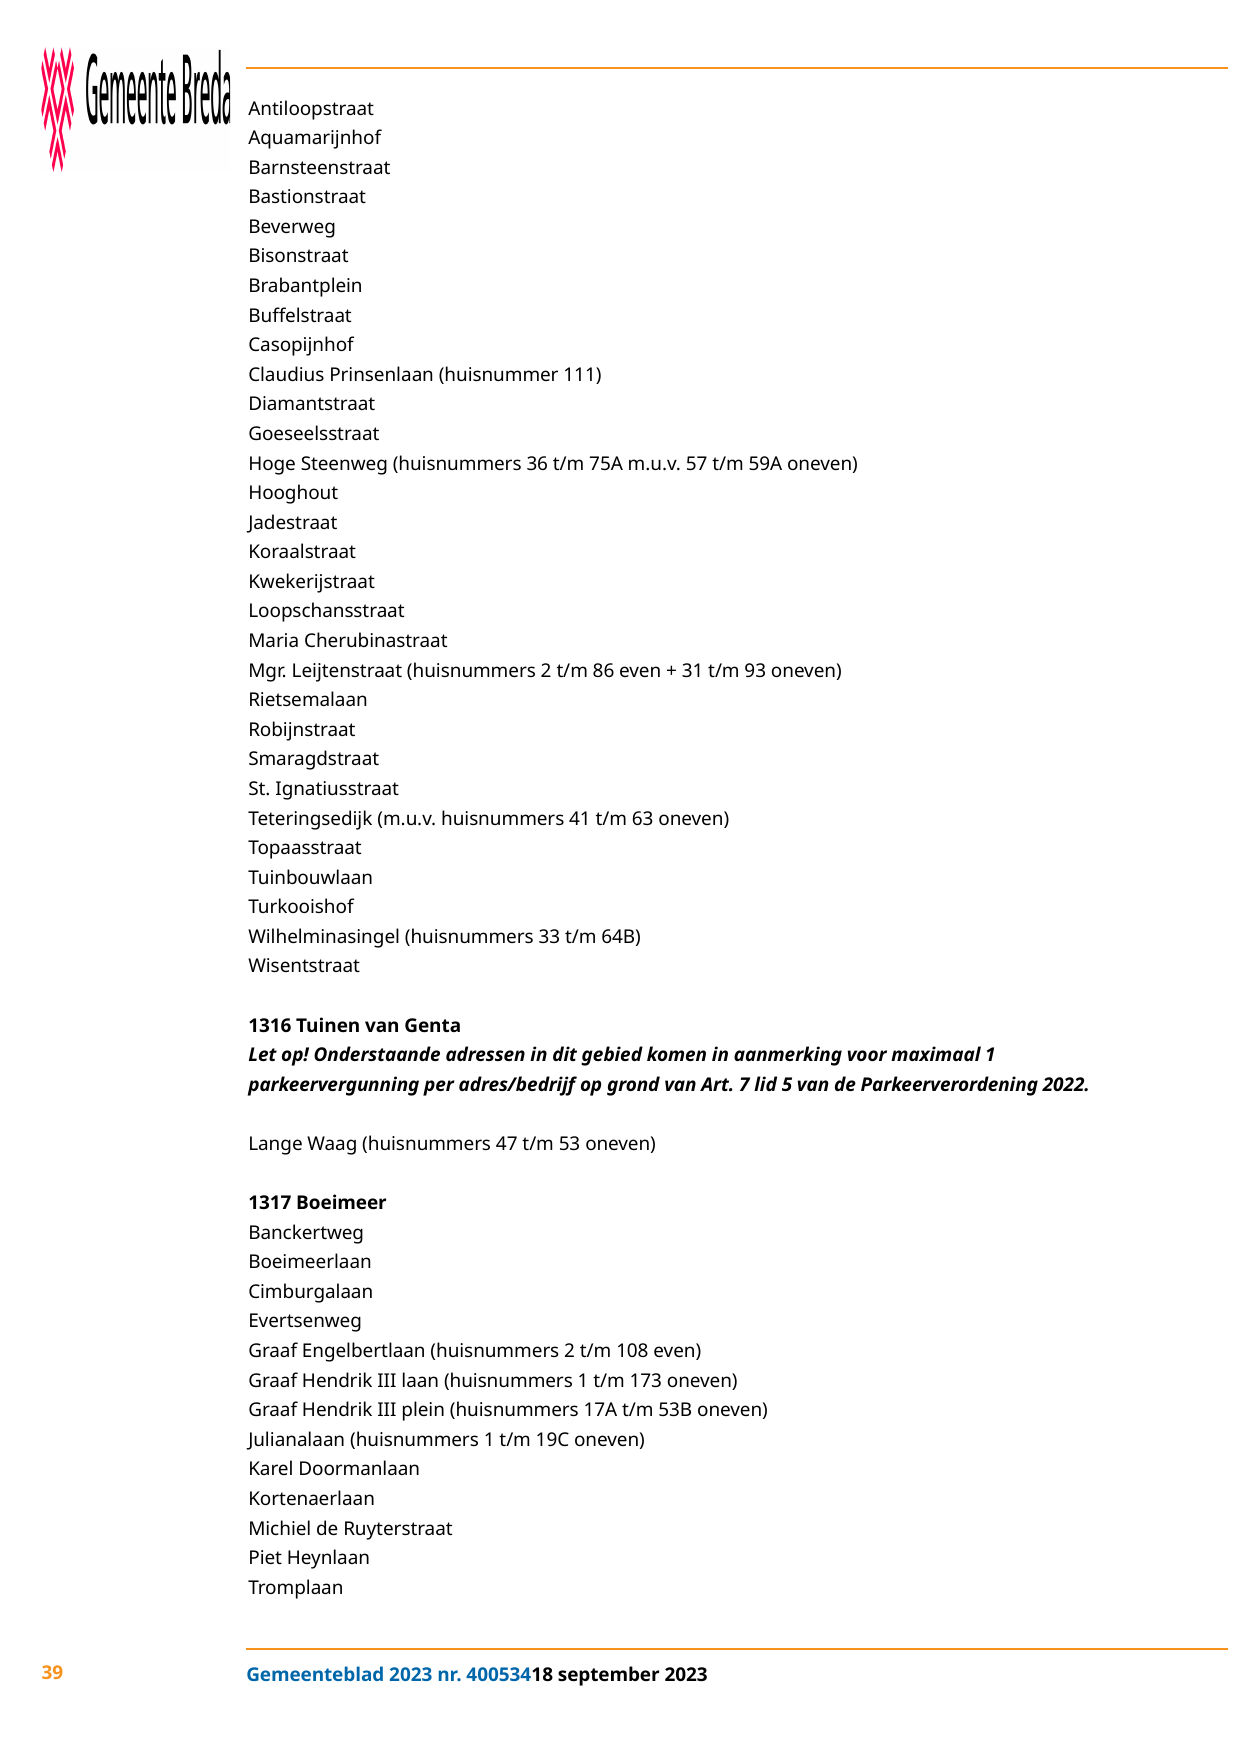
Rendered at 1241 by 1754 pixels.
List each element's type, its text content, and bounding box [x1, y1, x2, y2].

text Tromplaan [248, 1574, 1152, 1600]
text Diamantstraat [248, 391, 1152, 416]
text Teteringsedijk (m.u.v. huisnummers 41 t/m 63 oneven) [248, 805, 1152, 831]
text Banckertweg [248, 1219, 1152, 1245]
text St. Ignatiusstraat [248, 775, 1152, 801]
text Kwekerijstraat [248, 568, 1152, 594]
picture [41, 47, 231, 172]
text Cimburgalaan [248, 1278, 1152, 1304]
text Claudius Prinsenlaan (huisnummer 111) [248, 361, 1152, 387]
text Lange Waag (huisnummers 47 t/m 53 oneven) [248, 1130, 1152, 1156]
text Beverweg [248, 213, 1152, 239]
text Rietsemalaan [248, 686, 1152, 712]
text Wilhelminasingel (huisnummers 33 t/m 64B) [248, 923, 1152, 949]
text Graaf Hendrik III plein (huisnummers 17A t/m 53B oneven) [248, 1396, 1152, 1422]
text Buffelstraat [248, 302, 1152, 328]
text Koraalstraat [248, 538, 1152, 564]
text Loopschansstraat [248, 598, 1152, 623]
text Boeimeerlaan [248, 1248, 1152, 1274]
text Tuinbouwlaan [248, 864, 1152, 890]
text Graaf Hendrik III laan (huisnummers 1 t/m 173 oneven) [248, 1367, 1152, 1393]
text Maria Cherubinastraat [248, 627, 1152, 653]
text Aquamarijnhof [248, 124, 1152, 150]
text Michiel de Ruyterstraat [248, 1515, 1152, 1541]
text Mgr. Leijtenstraat (huisnummers 2 t/m 86 even + 31 t/m 93 oneven) [248, 657, 1152, 683]
text Karel Doormanlaan [248, 1456, 1152, 1481]
text Turkooishof [248, 893, 1152, 919]
text Kortenaerlaan [248, 1485, 1152, 1511]
text Wisentstraat [248, 953, 1152, 978]
text 1317 Boeimeer [248, 1189, 1152, 1215]
text Hooghout [248, 479, 1152, 505]
text Bastionstraat [248, 183, 1152, 209]
text Hoge Steenweg (huisnummers 36 t/m 75A m.u.v. 57 t/m 59A oneven) [248, 450, 1152, 476]
text 1316 Tuinen van Genta [248, 1012, 1152, 1038]
text Julianalaan (huisnummers 1 t/m 19C oneven) [248, 1426, 1152, 1452]
text Topaasstraat [248, 834, 1152, 860]
text Robijnstraat [248, 716, 1152, 742]
text Jadestraat [248, 509, 1152, 535]
text Goeseelsstraat [248, 420, 1152, 446]
text Bisonstraat [248, 243, 1152, 268]
text Barnsteenstraat [248, 154, 1152, 180]
text Casopijnhof [248, 331, 1152, 357]
text Antiloopstraat [248, 95, 1152, 121]
text Let op! Onderstaande adressen in dit gebied komen in aanmerking voor maximaal 1 parkeervergunning per adres/bedrijf op grond van Art. 7 lid 5 van de Parkeerverordening 2022. [248, 1041, 1152, 1097]
text Graaf Engelbertlaan (huisnummers 2 t/m 108 even) [248, 1337, 1152, 1363]
text Brabantplein [248, 272, 1152, 298]
text Evertsenweg [248, 1308, 1152, 1333]
text Piet Heynlaan [248, 1544, 1152, 1570]
text Smaragdstraat [248, 746, 1152, 771]
